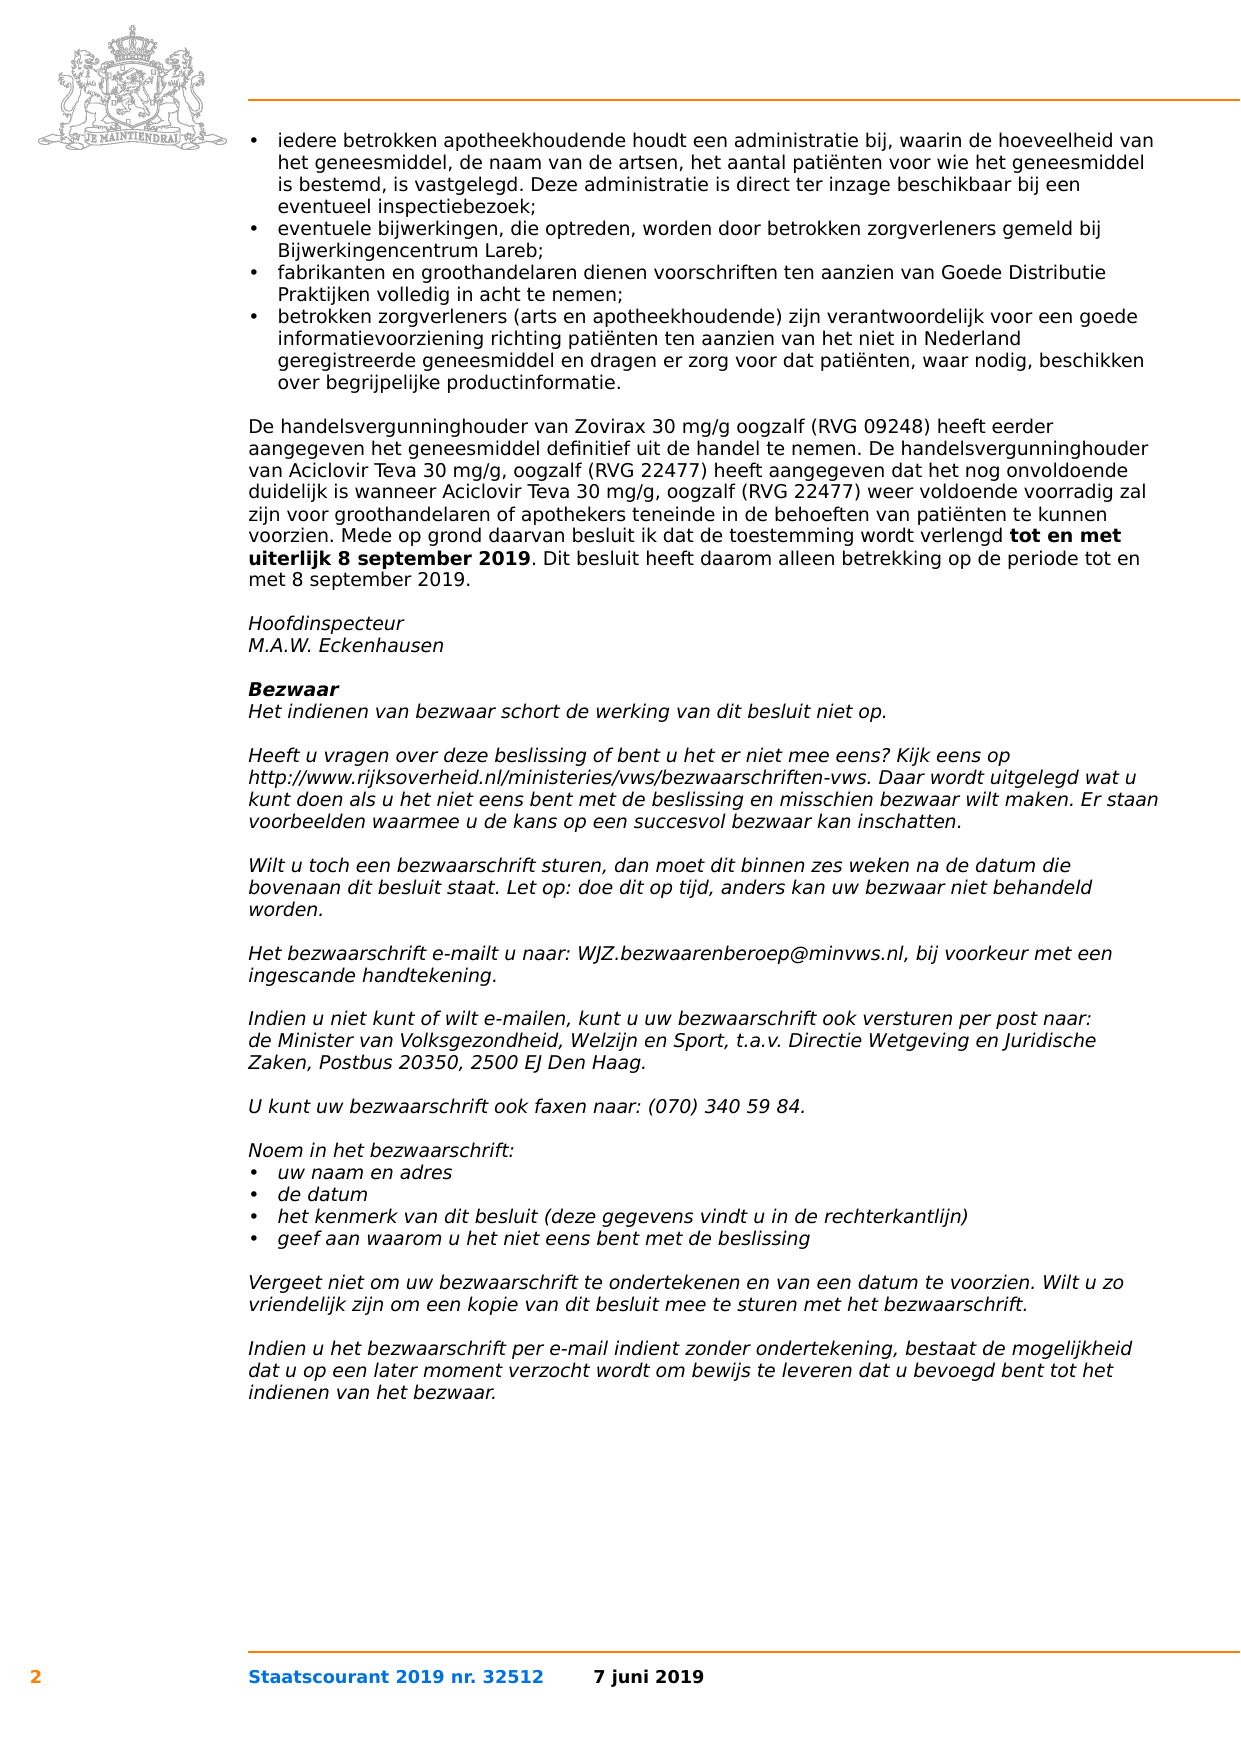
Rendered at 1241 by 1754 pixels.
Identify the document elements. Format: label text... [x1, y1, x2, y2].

text De handelsvergunninghouder van Zovirax 30 mg/g oogzalf (RVG 09248) heeft eerder aangegeven het geneesmiddel definitief uit de handel te nemen. De handelsvergunninghouder van Aciclovir Teva 30 mg/g, oogzalf (RVG 22477) heeft aangegeven dat het nog onvoldoende duidelijk is wanneer Aciclovir Teva 30 mg/g, oogzalf (RVG 22477) weer voldoende voorradig zal zijn voor groothandelaren of apothekers teneinde in de behoeften van patiënten te kunnen voorzien. Mede op grond daarvan besluit ik dat de toestemming wordt verlengd tot en met uiterlijk 8 september 2019. Dit besluit heeft daarom alleen betrekking op de periode tot en met 8 september 2019. [248, 416, 1163, 591]
text Noem in het bezwaarschrift: [248, 1140, 1163, 1162]
text • de datum [248, 1184, 1163, 1206]
text • iedere betrokken apotheekhoudende houdt een administratie bij, waarin de hoeveelheid van het geneesmiddel, de naam van de artsen, het aantal patiënten voor wie het geneesmiddel is bestemd, is vastgelegd. Deze administratie is direct ter inzage beschikbaar bij een eventueel inspectiebezoek; [248, 130, 1163, 218]
text de Minister van Volksgezondheid, Welzijn en Sport, t.a.v. Directie Wetgeving en Juridische Zaken, Postbus 20350, 2500 EJ Den Haag. [248, 1030, 1163, 1074]
text Indien u het bezwaarschrift per e-mail indient zonder ondertekening, bestaat de mogelijkheid dat u op een later moment verzocht wordt om bewijs te leveren dat u bevoegd bent tot het indienen van het bezwaar. [248, 1338, 1163, 1403]
text • betrokken zorgverleners (arts en apotheekhoudende) zijn verantwoordelijk voor een goede informatievoorziening richting patiënten ten aanzien van het niet in Nederland geregistreerde geneesmiddel en dragen er zorg voor dat patiënten, waar nodig, beschikken over begrijpelijke productinformatie. [248, 306, 1163, 394]
text Indien u niet kunt of wilt e-mailen, kunt u uw bezwaarschrift ook versturen per post naar: [248, 1008, 1163, 1030]
text Heeft u vragen over deze beslissing of bent u het er niet mee eens? Kijk eens op http://www.rijksoverheid.nl/ministeries/vws/bezwaarschriften-vws. Daar wordt uitgelegd wat u kunt doen als u het niet eens bent met de beslissing en misschien bezwaar wilt maken. Er staan voorbeelden waarmee u de kans op een succesvol bezwaar kan inschatten. [248, 745, 1163, 833]
text U kunt uw bezwaarschrift ook faxen naar: (070) 340 59 84. [248, 1096, 1163, 1118]
text Bezwaar [248, 679, 1163, 701]
text Het indienen van bezwaar schort de werking van dit besluit niet op. [248, 701, 1163, 723]
text • fabrikanten en groothandelaren dienen voorschriften ten aanzien van Goede Distributie Praktijken volledig in acht te nemen; [248, 262, 1163, 306]
text • eventuele bijwerkingen, die optreden, worden door betrokken zorgverleners gemeld bij Bijwerkingencentrum Lareb; [248, 218, 1163, 262]
text Het bezwaarschrift e-mailt u naar: WJZ.bezwaarenberoep@minvws.nl, bij voorkeur met een ingescande handtekening. [248, 942, 1163, 986]
text • het kenmerk van dit besluit (deze gegevens vindt u in de rechterkantlijn) [248, 1206, 1163, 1228]
picture [38, 25, 227, 150]
text • geef aan waarom u het niet eens bent met de beslissing [248, 1228, 1163, 1250]
text Hoofdinspecteur M.A.W. Eckenhausen [248, 613, 1163, 657]
text Vergeet niet om uw bezwaarschrift te ondertekenen en van een datum te voorzien. Wilt u zo vriendelijk zijn om een kopie van dit besluit mee te sturen met het bezwaarschrift. [248, 1272, 1163, 1316]
text • uw naam en adres [248, 1162, 1163, 1184]
text Wilt u toch een bezwaarschrift sturen, dan moet dit binnen zes weken na de datum die bovenaan dit besluit staat. Let op: doe dit op tijd, anders kan uw bezwaar niet behandeld worden. [248, 855, 1163, 921]
